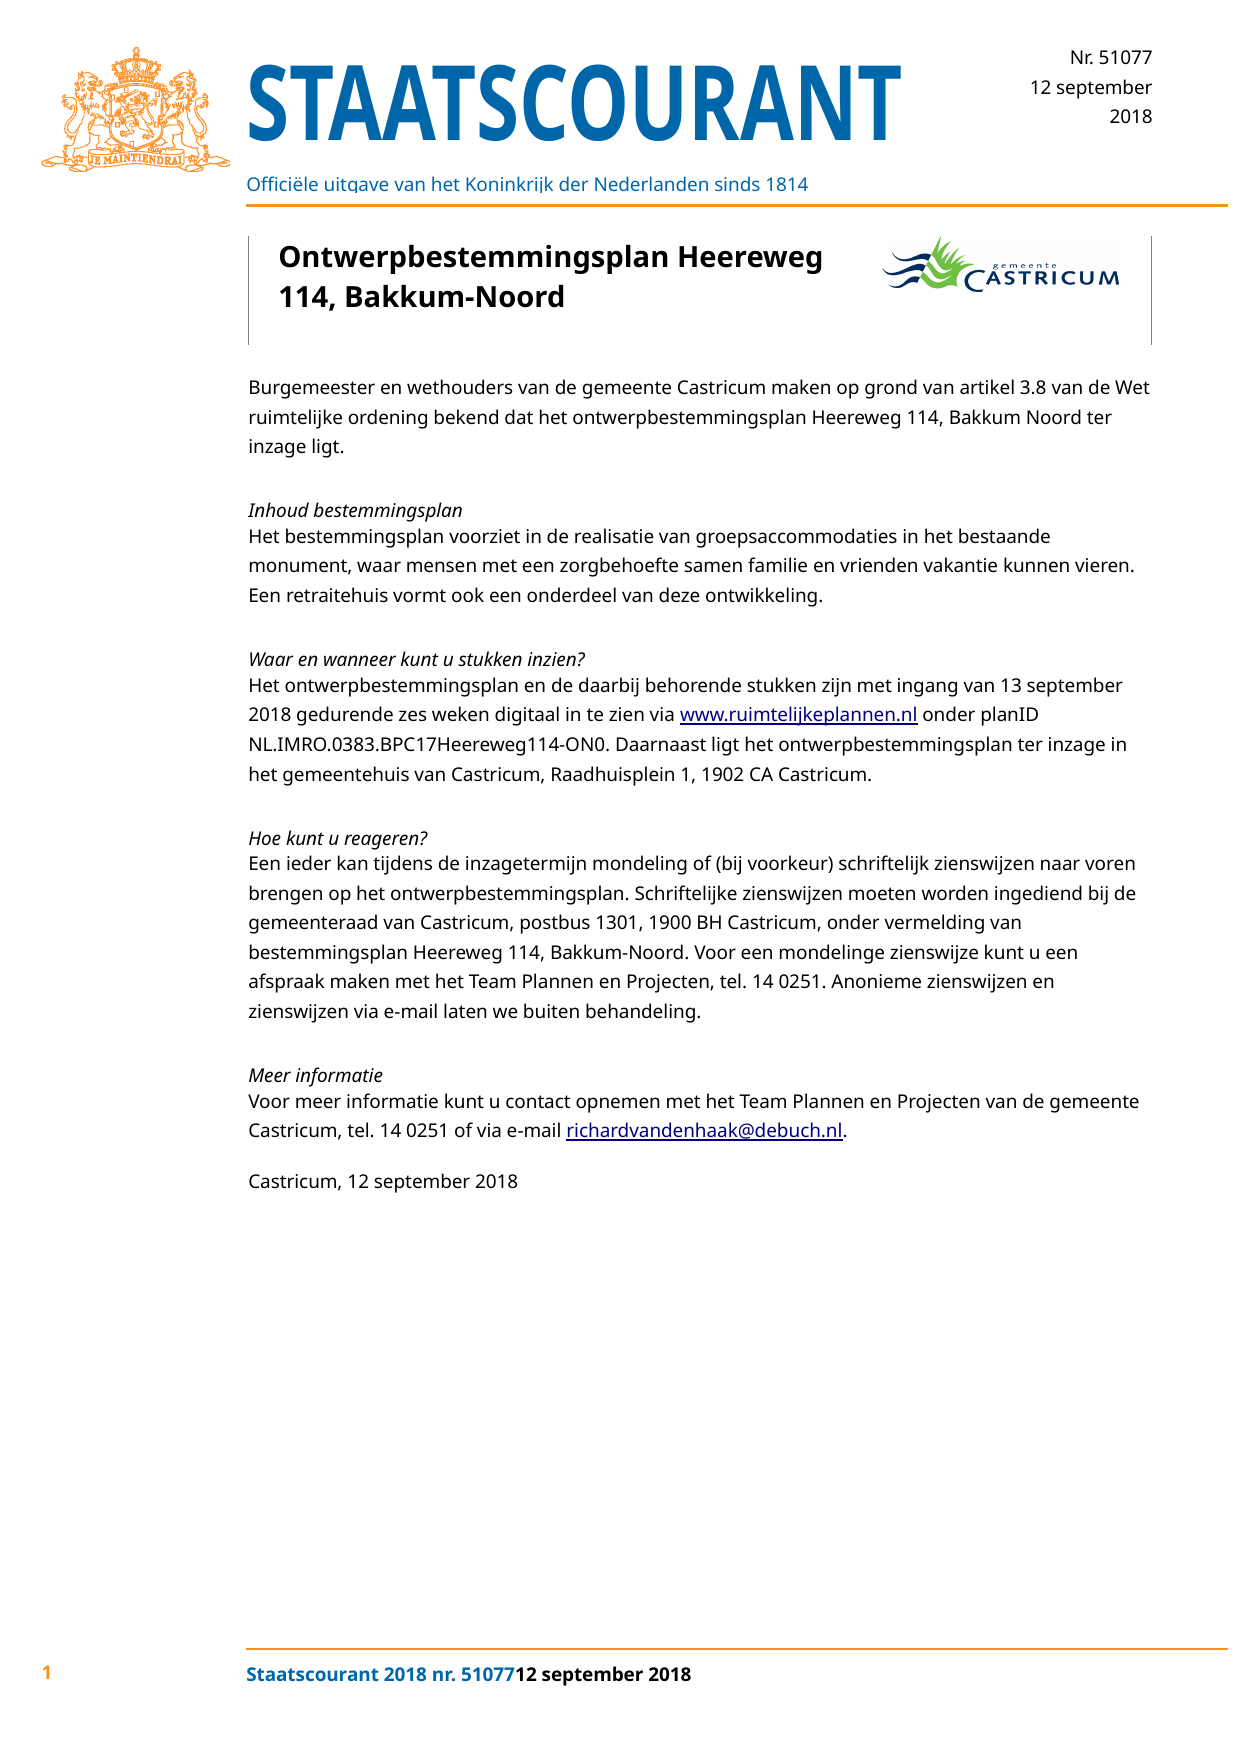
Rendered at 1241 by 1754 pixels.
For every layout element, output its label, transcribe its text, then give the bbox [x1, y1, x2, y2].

text Een ieder kan tijdens de inzagetermijn mondeling of (bij voorkeur) schriftelijk zienswijzen naar voren brengen op het ontwerpbestemmingsplan. Schriftelijke zienswijzen moeten worden ingediend bij de gemeenteraad van Castricum, postbus 1301, 1900 BH Castricum, onder vermelding van bestemmingsplan Heereweg 114, Bakkum-Noord. Voor een mondelinge zienswijze kunt u een afspraak maken met het Team Plannen en Projecten, tel. 14 0251. Anonieme zienswijzen en zienswijzen via e-mail laten we buiten behandeling. [248, 850, 1152, 1024]
text Burgemeester en wethouders van de gemeente Castricum maken op grond van artikel 3.8 van de Wet ruimtelijke ordening bekend dat het ontwerpbestemmingsplan Heereweg 114, Bakkum Noord ter inzage ligt. [248, 374, 1152, 459]
table_header Ontwerpbestemmingsplan Heereweg 114, Bakkum-Noord [249, 236, 850, 345]
picture [41, 47, 231, 172]
text Voor meer informatie kunt u contact opnemen met het Team Plannen en Projecten van de gemeente Castricum, tel. 14 0251 of via e-mail richardvandenhaak@debuch.nl. [248, 1088, 1152, 1143]
text Meer informatie [248, 1062, 1152, 1088]
picture [882, 236, 1119, 292]
table_header [850, 236, 1151, 345]
text Het ontwerpbestemmingsplan en de daarbij behorende stukken zijn met ingang van 13 september 2018 gedurende zes weken digitaal in te zien via www.ruimtelijkeplannen.nl onder planID NL.IMRO.0383.BPC17Heereweg114-ON0. Daarnaast ligt het ontwerpbestemmingsplan ter inzage in het gemeentehuis van Castricum, Raadhuisplein 1, 1902 CA Castricum. [248, 672, 1152, 786]
text Hoe kunt u reageren? [248, 825, 1152, 850]
text Inhoud bestemmingsplan [248, 497, 1152, 523]
text Castricum, 12 september 2018 [248, 1168, 1152, 1194]
text Waar en wanneer kunt u stukken inzien? [248, 646, 1152, 672]
text Het bestemmingsplan voorziet in de realisatie van groepsaccommodaties in het bestaande monument, waar mensen met een zorgbehoefte samen familie en vrienden vakantie kunnen vieren. Een retraitehuis vormt ook een onderdeel van deze ontwikkeling. [248, 523, 1152, 608]
